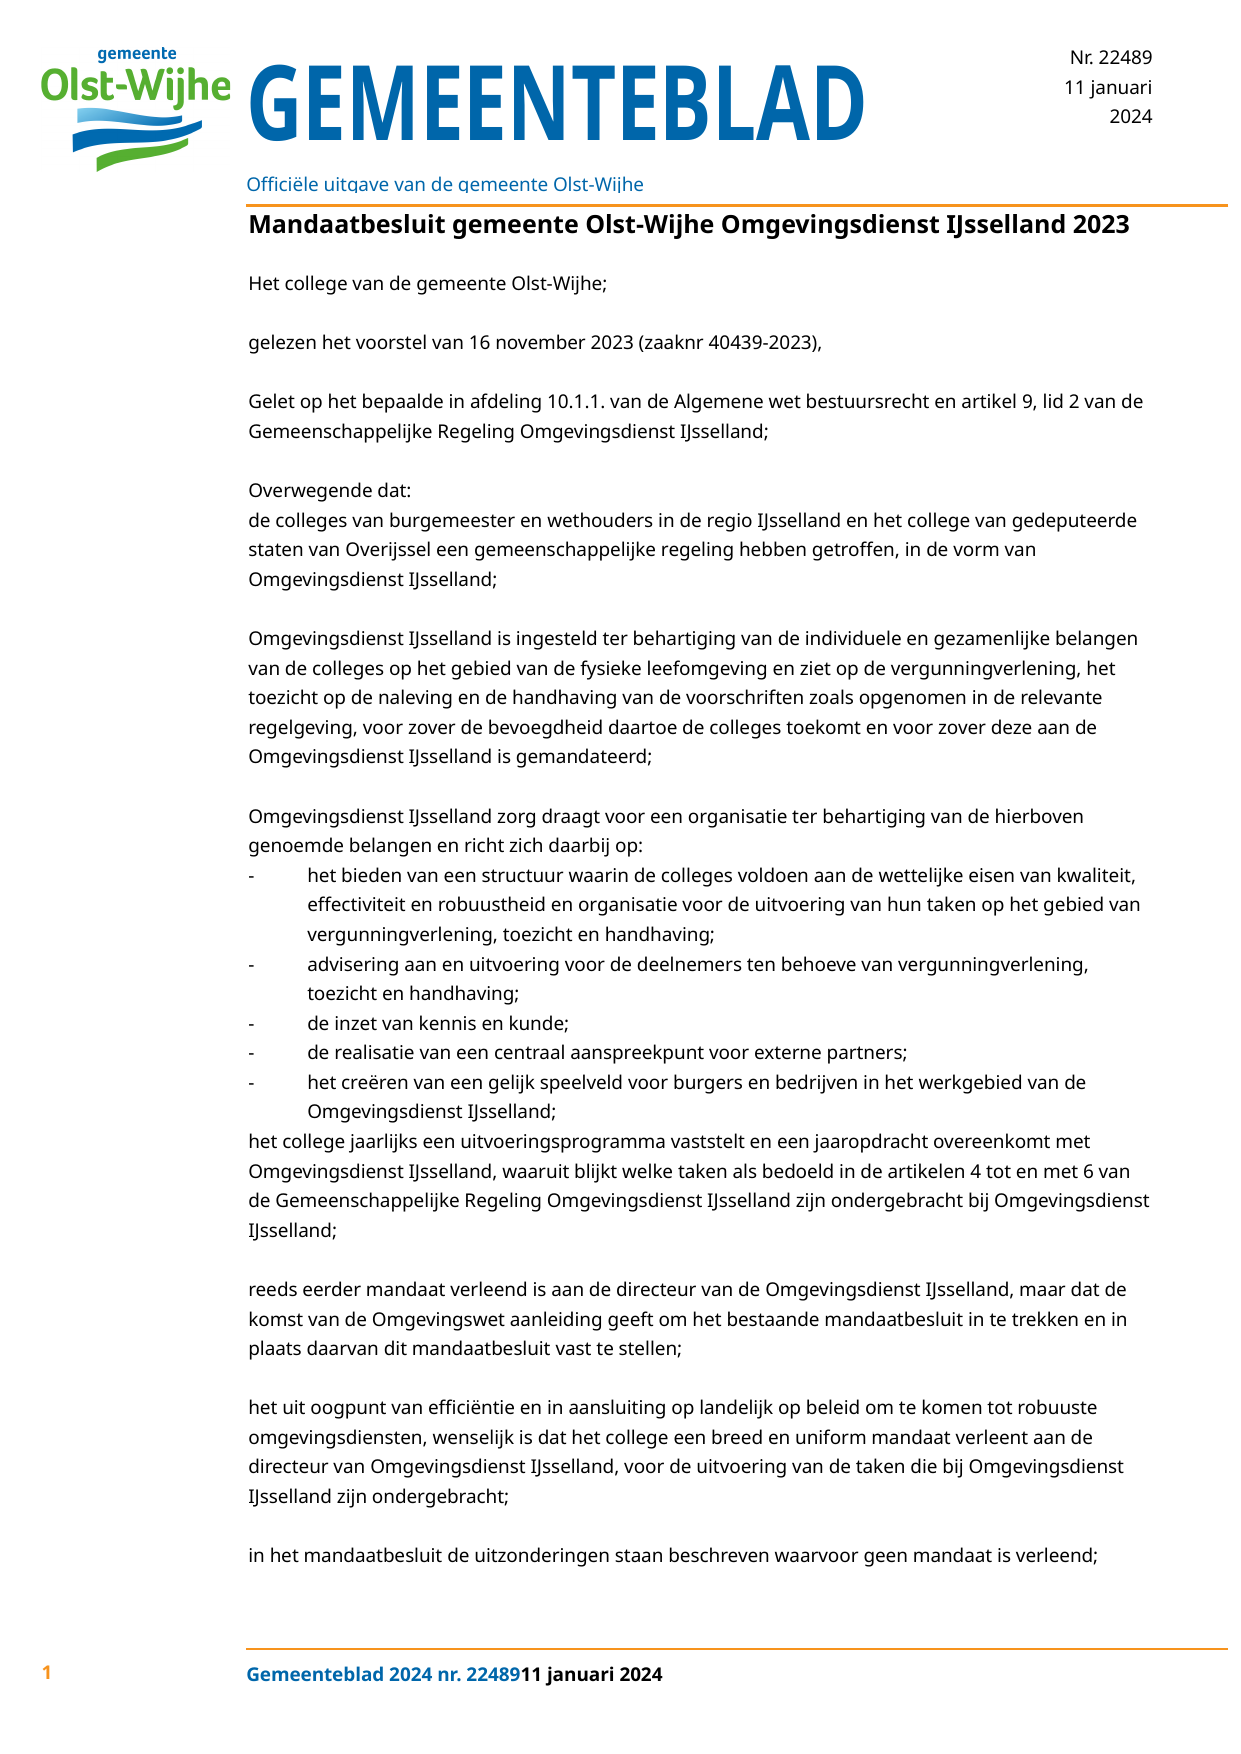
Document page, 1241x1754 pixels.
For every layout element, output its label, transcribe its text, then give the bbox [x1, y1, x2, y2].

list het bieden van een structuur waarin de colleges voldoen aan de wettelijke eisen van kwaliteit, effectiviteit en robuustheid en organisatie voor de uitvoering van hun taken op het gebied van vergunningverlening, toezicht en handhaving; [248, 862, 1152, 947]
list de realisatie van een centraal aanspreekpunt voor externe partners; [248, 1039, 1152, 1065]
text Mandaatbesluit gemeente Olst-Wijhe Omgevingsdienst IJsselland 2023 [248, 207, 1152, 241]
text reeds eerder mandaat verleend is aan de directeur van de Omgevingsdienst IJsselland, maar dat de komst van de Omgevingswet aanleiding geeft om het bestaande mandaatbesluit in te trekken en in plaats daarvan dit mandaatbesluit vast te stellen; [248, 1276, 1152, 1361]
text Omgevingsdienst IJsselland zorg draagt voor een organisatie ter behartiging van de hierboven genoemde belangen en richt zich daarbij op: [248, 803, 1152, 858]
list advisering aan en uitvoering voor de deelnemers ten behoeve van vergunningverlening, toezicht en handhaving; [248, 951, 1152, 1006]
text Omgevingsdienst IJsselland is ingesteld ter behartiging van de individuele en gezamenlijke belangen van de colleges op het gebied van de fysieke leefomgeving en ziet op de vergunningverlening, het toezicht op de naleving en de handhaving van de voorschriften zoals opgenomen in de relevante regelgeving, voor zover de bevoegdheid daartoe de colleges toekomt en voor zover deze aan de Omgevingsdienst IJsselland is gemandateerd; [248, 625, 1152, 769]
list de inzet van kennis en kunde; [248, 1010, 1152, 1036]
text Gelet op het bepaalde in afdeling 10.1.1. van de Algemene wet bestuursrecht en artikel 9, lid 2 van de Gemeenschappelijke Regeling Omgevingsdienst IJsselland; [248, 389, 1152, 444]
list het creëren van een gelijk speelveld voor burgers en bedrijven in het werkgebied van de Omgevingsdienst IJsselland; [248, 1069, 1152, 1124]
text het college jaarlijks een uitvoeringsprogramma vaststelt en een jaaropdracht overeenkomt met Omgevingsdienst IJsselland, waaruit blijkt welke taken als bedoeld in de artikelen 4 tot en met 6 van de Gemeenschappelijke Regeling Omgevingsdienst IJsselland zijn ondergebracht bij Omgevingsdienst IJsselland; [248, 1128, 1152, 1243]
text het uit oogpunt van efficiëntie en in aansluiting op landelijk op beleid om te komen tot robuuste omgevingsdiensten, wenselijk is dat het college een breed en uniform mandaat verleent aan de directeur van Omgevingsdienst IJsselland, voor de uitvoering van de taken die bij Omgevingsdienst IJsselland zijn ondergebracht; [248, 1394, 1152, 1509]
picture [41, 47, 231, 172]
text Het college van de gemeente Olst-Wijhe; [248, 270, 1152, 296]
text Overwegende dat: [248, 477, 1152, 503]
text de colleges van burgemeester en wethouders in de regio IJsselland en het college van gedeputeerde staten van Overijssel een gemeenschappelijke regeling hebben getroffen, in de vorm van Omgevingsdienst IJsselland; [248, 507, 1152, 592]
text in het mandaatbesluit de uitzonderingen staan beschreven waarvoor geen mandaat is verleend; [248, 1542, 1152, 1568]
text gelezen het voorstel van 16 november 2023 (zaaknr 40439-2023), [248, 329, 1152, 355]
